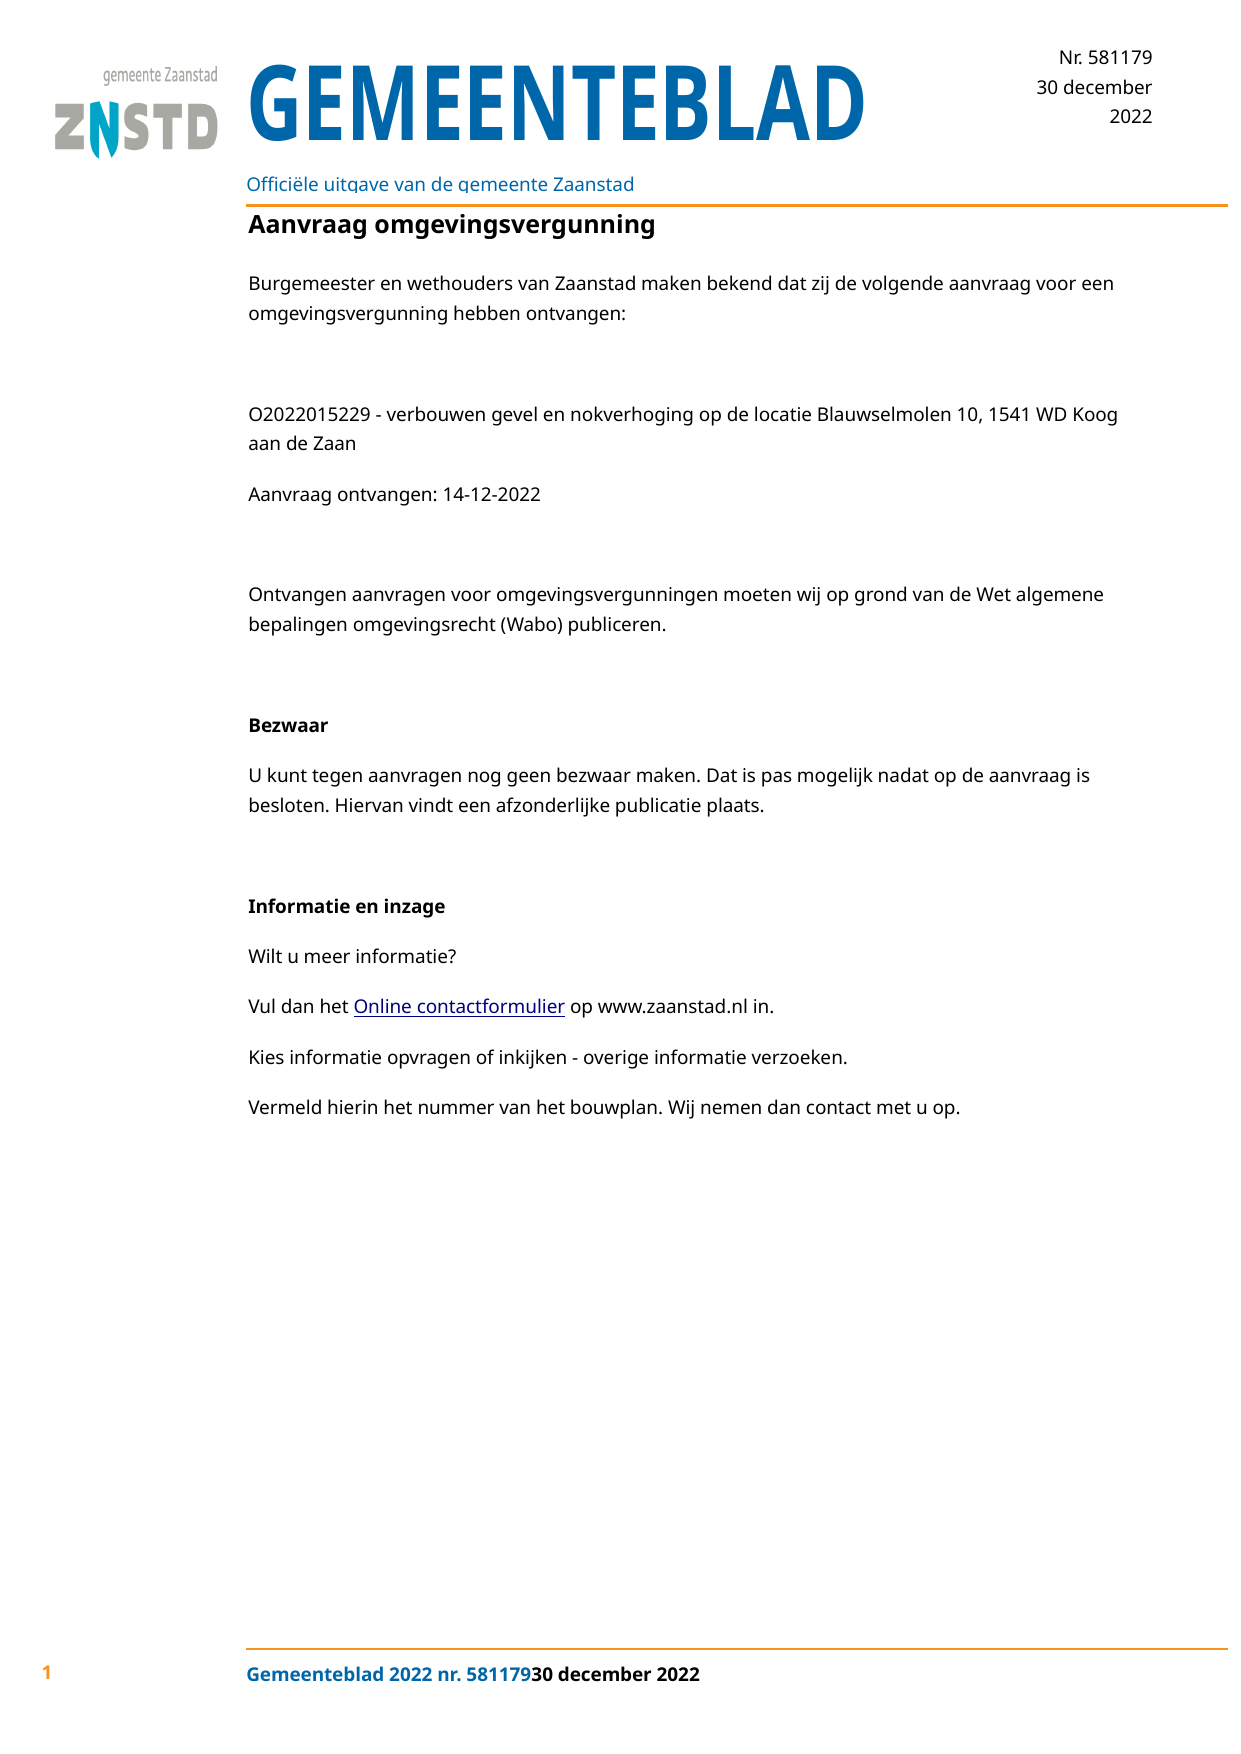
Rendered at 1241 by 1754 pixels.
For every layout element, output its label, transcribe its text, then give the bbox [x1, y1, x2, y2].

text Informatie en inzage [248, 893, 1152, 918]
text Vermeld hierin het nummer van het bouwplan. Wij nemen dan contact met u op. [248, 1094, 1152, 1120]
text O2022015229 - verbouwen gevel en nokverhoging op de locatie Blauwselmolen 10, 1541 WD Koog aan de Zaan [248, 401, 1152, 456]
text Ontvangen aanvragen voor omgevingsvergunningen moeten wij op grond van de Wet algemene bepalingen omgevingsrecht (Wabo) publiceren. [248, 582, 1152, 637]
text Wilt u meer informatie? [248, 943, 1152, 969]
picture [41, 47, 231, 172]
text Aanvraag ontvangen: 14-12-2022 [248, 481, 1152, 506]
text Aanvraag omgevingsvergunning [248, 207, 1152, 241]
text Bezwaar [248, 712, 1152, 738]
text U kunt tegen aanvragen nog geen bezwaar maken. Dat is pas mogelijk nadat op de aanvraag is besloten. Hiervan vindt een afzonderlijke publicatie plaats. [248, 762, 1152, 818]
text Burgemeester en wethouders van Zaanstad maken bekend dat zij de volgende aanvraag voor een omgevingsvergunning hebben ontvangen: [248, 270, 1152, 326]
text Vul dan het Online contactformulier op www.zaanstad.nl in. [248, 994, 1152, 1019]
text Kies informatie opvragen of inkijken - overige informatie verzoeken. [248, 1044, 1152, 1070]
